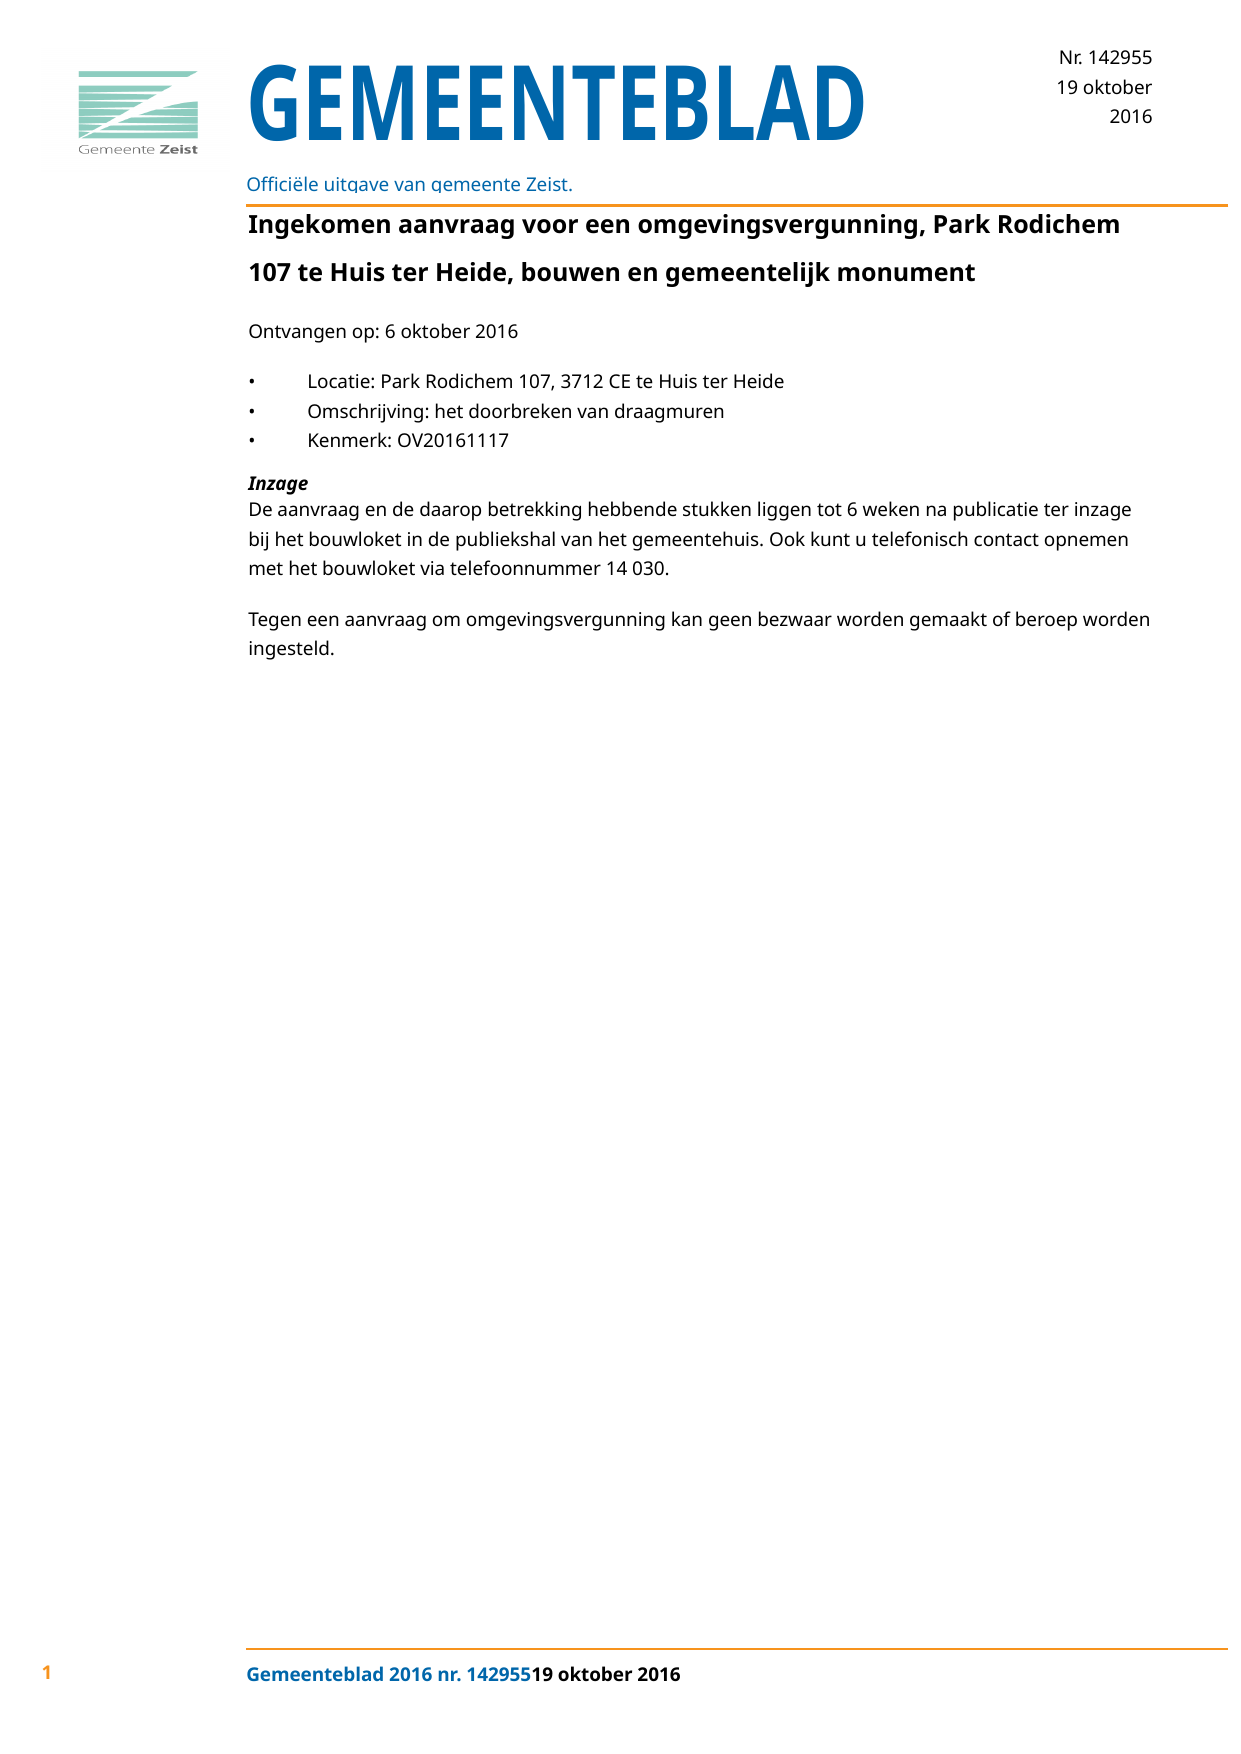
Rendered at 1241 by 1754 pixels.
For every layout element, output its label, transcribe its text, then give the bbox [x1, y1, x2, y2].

list Locatie: Park Rodichem 107, 3712 CE te Huis ter Heide [248, 368, 1152, 394]
text Inzage [248, 471, 1152, 496]
text Ingekomen aanvraag voor een omgevingsvergunning, Park Rodichem 107 te Huis ter Heide, bouwen en gemeentelijk monument [248, 207, 1152, 288]
list Omschrijving: het doorbreken van draagmuren [248, 398, 1152, 424]
text De aanvraag en de daarop betrekking hebbende stukken liggen tot 6 weken na publicatie ter inzage bij het bouwloket in de publiekshal van het gemeentehuis. Ook kunt u telefonisch contact opnemen met het bouwloket via telefoonnummer 14 030. [248, 496, 1152, 581]
text Tegen een aanvraag om omgevingsvergunning kan geen bezwaar worden gemaakt of beroep worden ingesteld. [248, 606, 1152, 661]
picture [41, 47, 231, 172]
list Kenmerk: OV20161117 [248, 427, 1152, 453]
text Ontvangen op: 6 oktober 2016 [248, 318, 1152, 344]
